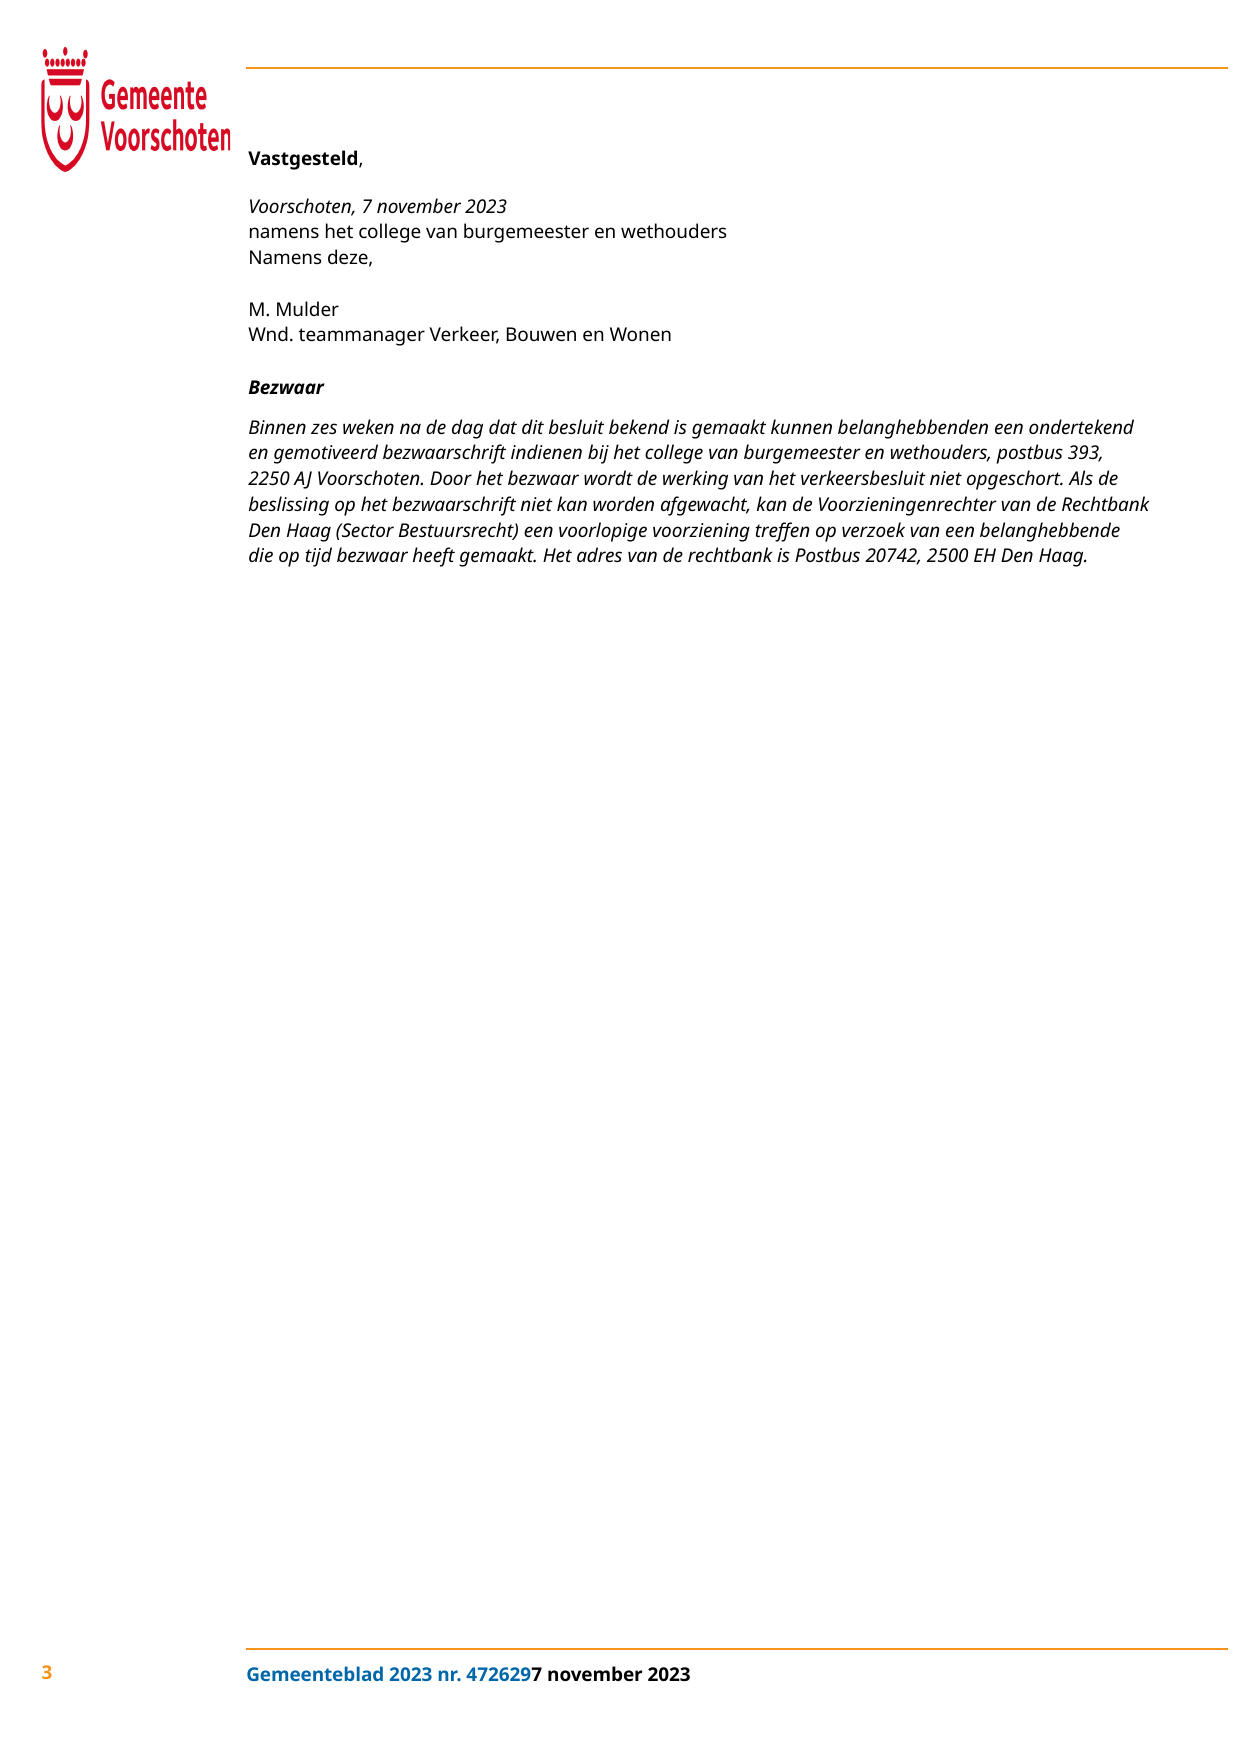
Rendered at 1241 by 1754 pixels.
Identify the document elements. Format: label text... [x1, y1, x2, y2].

text Voorschoten, 7 november 2023 [248, 193, 1152, 219]
picture [41, 47, 231, 172]
text Vastgesteld, [248, 145, 1152, 171]
text Namens deze, [248, 244, 1152, 270]
text namens het college van burgemeester en wethouders [248, 219, 1152, 244]
text Bezwaar [248, 374, 1152, 400]
text Binnen zes weken na de dag dat dit besluit bekend is gemaakt kunnen belanghebbenden een ondertekend en gemotiveerd bezwaarschrift indienen bij het college van burgemeester en wethouders, postbus 393, 2250 AJ Voorschoten. Door het bezwaar wordt de werking van het verkeersbesluit niet opgeschort. Als de beslissing op het bezwaarschrift niet kan worden afgewacht, kan de Voorzieningenrechter van de Rechtbank Den Haag (Sector Bestuursrecht) een voorlopige voorziening treffen op verzoek van een belanghebbende die op tijd bezwaar heeft gemaakt. Het adres van de rechtbank is Postbus 20742, 2500 EH Den Haag. [248, 414, 1152, 568]
text M. Mulder [248, 296, 1152, 322]
text Wnd. teammanager Verkeer, Bouwen en Wonen [248, 322, 1152, 347]
